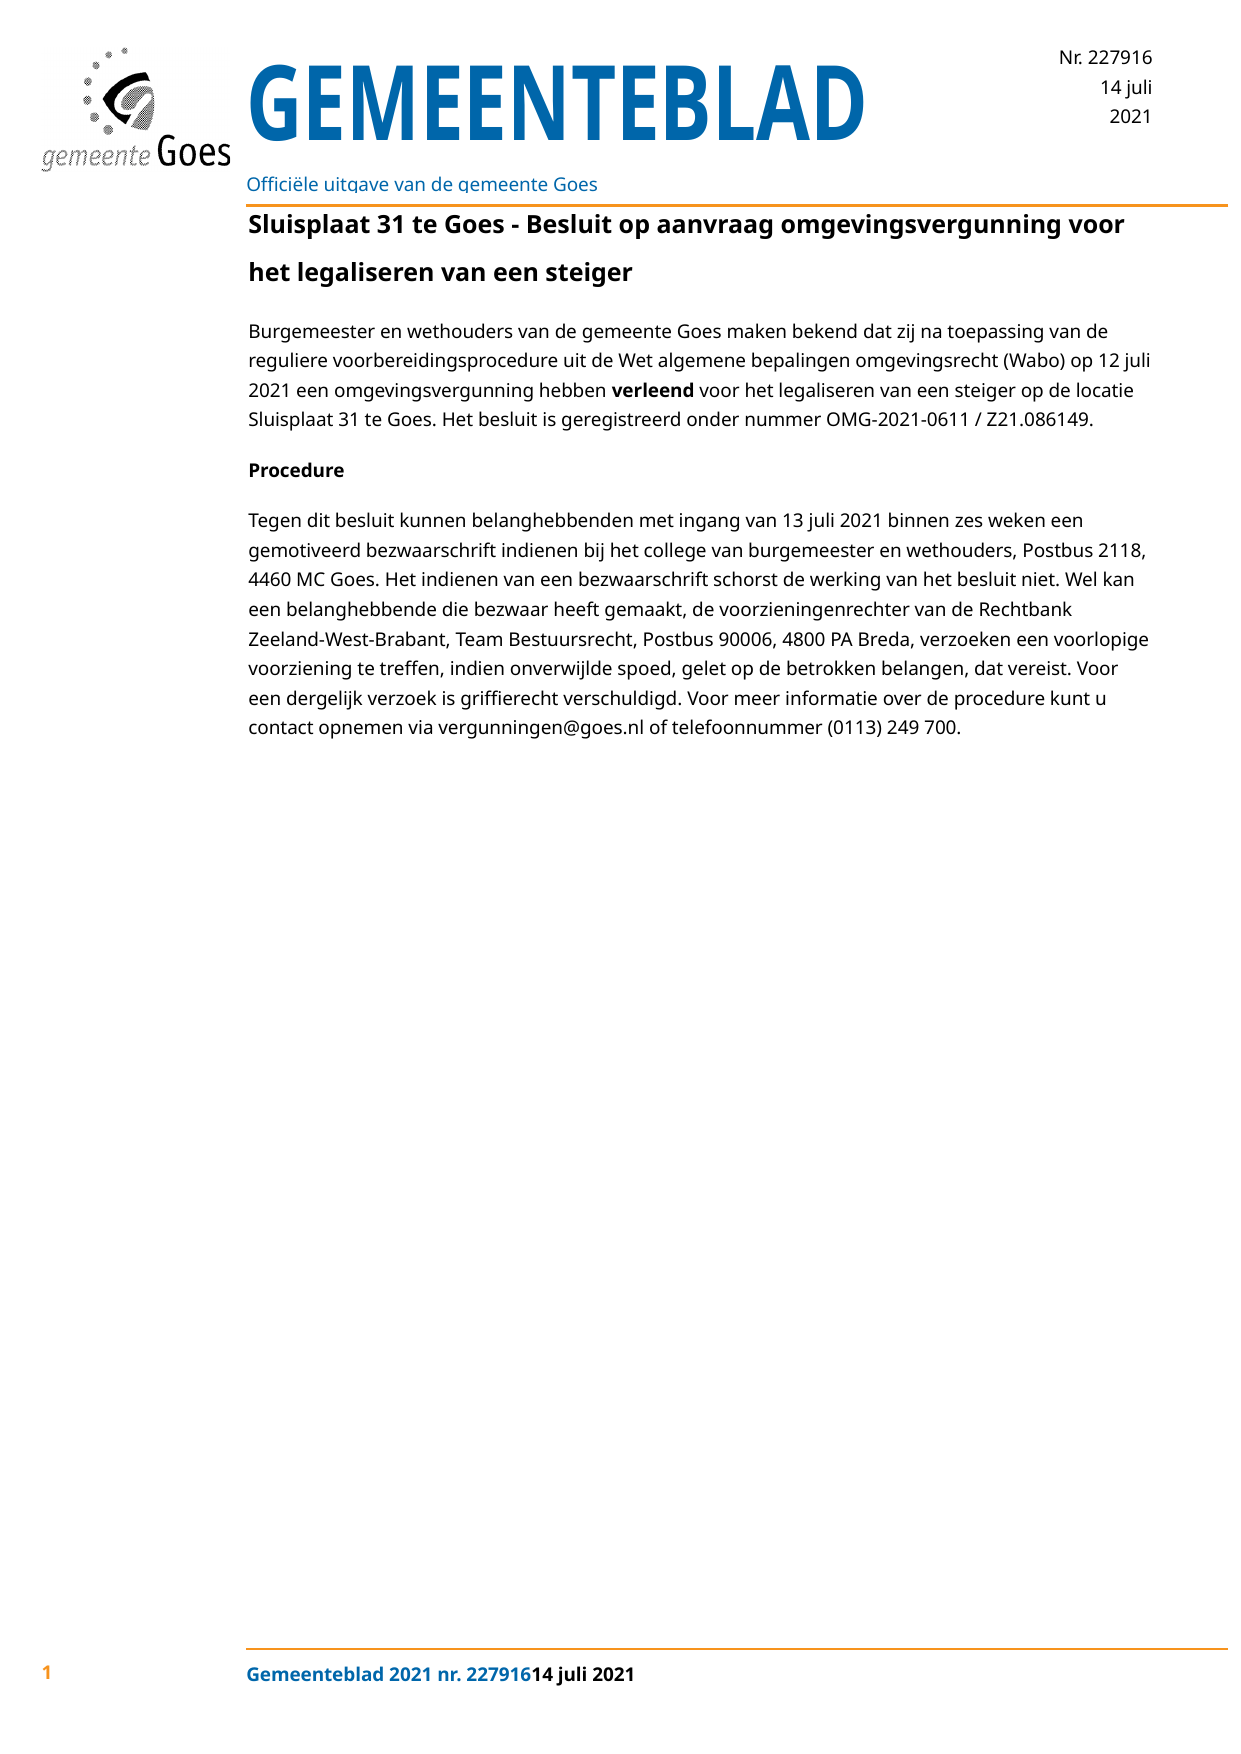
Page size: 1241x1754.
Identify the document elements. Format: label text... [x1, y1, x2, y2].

text Tegen dit besluit kunnen belanghebbenden met ingang van 13 juli 2021 binnen zes weken een gemotiveerd bezwaarschrift indienen bij het college van burgemeester en wethouders, Postbus 2118, 4460 MC Goes. Het indienen van een bezwaarschrift schorst de werking van het besluit niet. Wel kan een belanghebbende die bezwaar heeft gemaakt, de voorzieningenrechter van de Rechtbank Zeeland-West-Brabant, Team Bestuursrecht, Postbus 90006, 4800 PA Breda, verzoeken een voorlopige voorziening te treffen, indien onverwijlde spoed, gelet op de betrokken belangen, dat vereist. Voor een dergelijk verzoek is griffierecht verschuldigd. Voor meer informatie over de procedure kunt u contact opnemen via vergunningen@goes.nl of telefoonnummer (0113) 249 700. [248, 507, 1152, 740]
text Procedure [248, 457, 1152, 483]
picture [41, 47, 231, 172]
text Burgemeester en wethouders van de gemeente Goes maken bekend dat zij na toepassing van de reguliere voorbereidingsprocedure uit de Wet algemene bepalingen omgevingsrecht (Wabo) op 12 juli 2021 een omgevingsvergunning hebben verleend voor het legaliseren van een steiger op de locatie Sluisplaat 31 te Goes. Het besluit is geregistreerd onder nummer OMG-2021-0611 / Z21.086149. [248, 318, 1152, 432]
text Sluisplaat 31 te Goes - Besluit op aanvraag omgevingsvergunning voor het legaliseren van een steiger [248, 207, 1152, 288]
